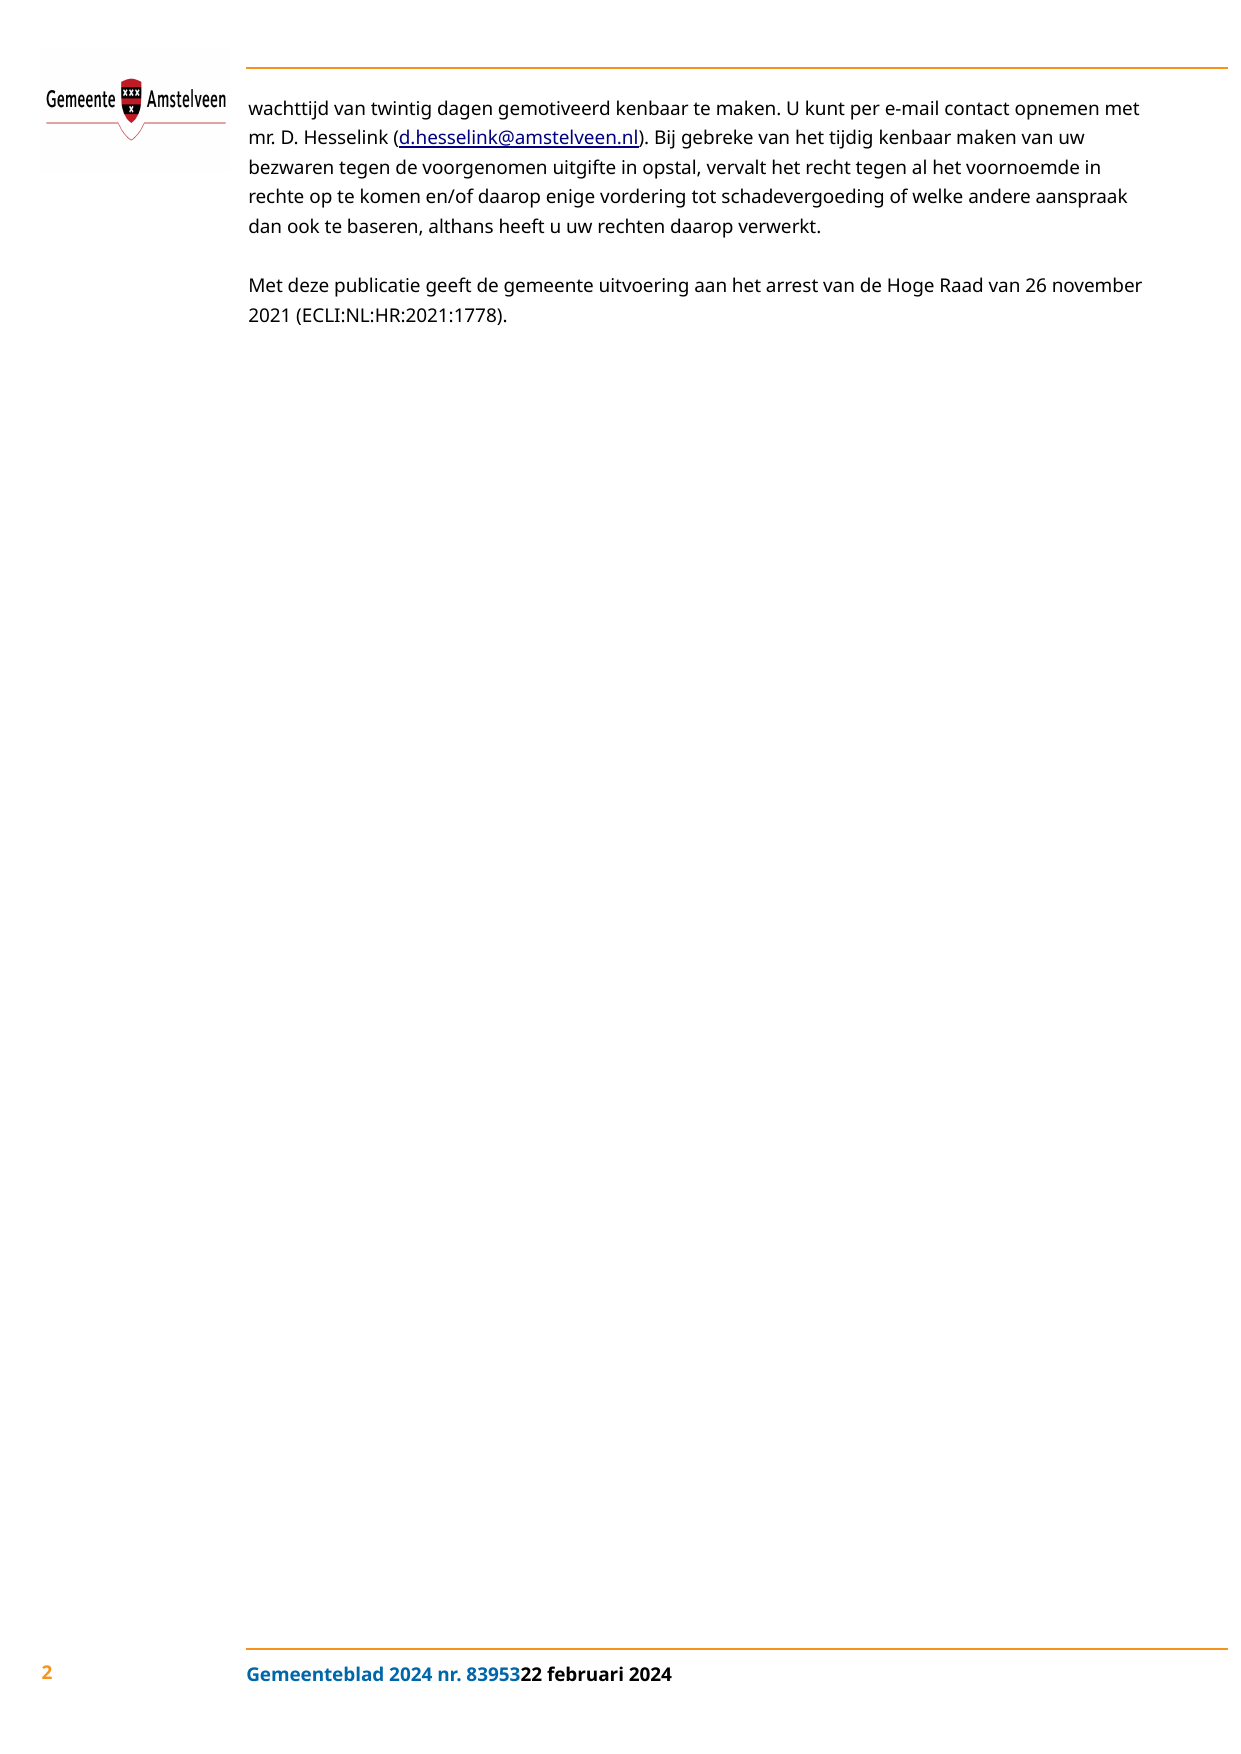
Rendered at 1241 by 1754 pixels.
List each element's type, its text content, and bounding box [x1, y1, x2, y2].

text wachttijd van twintig dagen gemotiveerd kenbaar te maken. U kunt per e-mail contact opnemen met mr. D. Hesselink (d.hesselink@amstelveen.nl). Bij gebreke van het tijdig kenbaar maken van uw bezwaren tegen de voorgenomen uitgifte in opstal, vervalt het recht tegen al het voornoemde in rechte op te komen en/of daarop enige vordering tot schadevergoeding of welke andere aanspraak dan ook te baseren, althans heeft u uw rechten daarop verwerkt. [248, 95, 1152, 239]
picture [41, 47, 231, 172]
text Met deze publicatie geeft de gemeente uitvoering aan het arrest van de Hoge Raad van 26 november 2021 (ECLI:NL:HR:2021:1778). [248, 272, 1152, 328]
